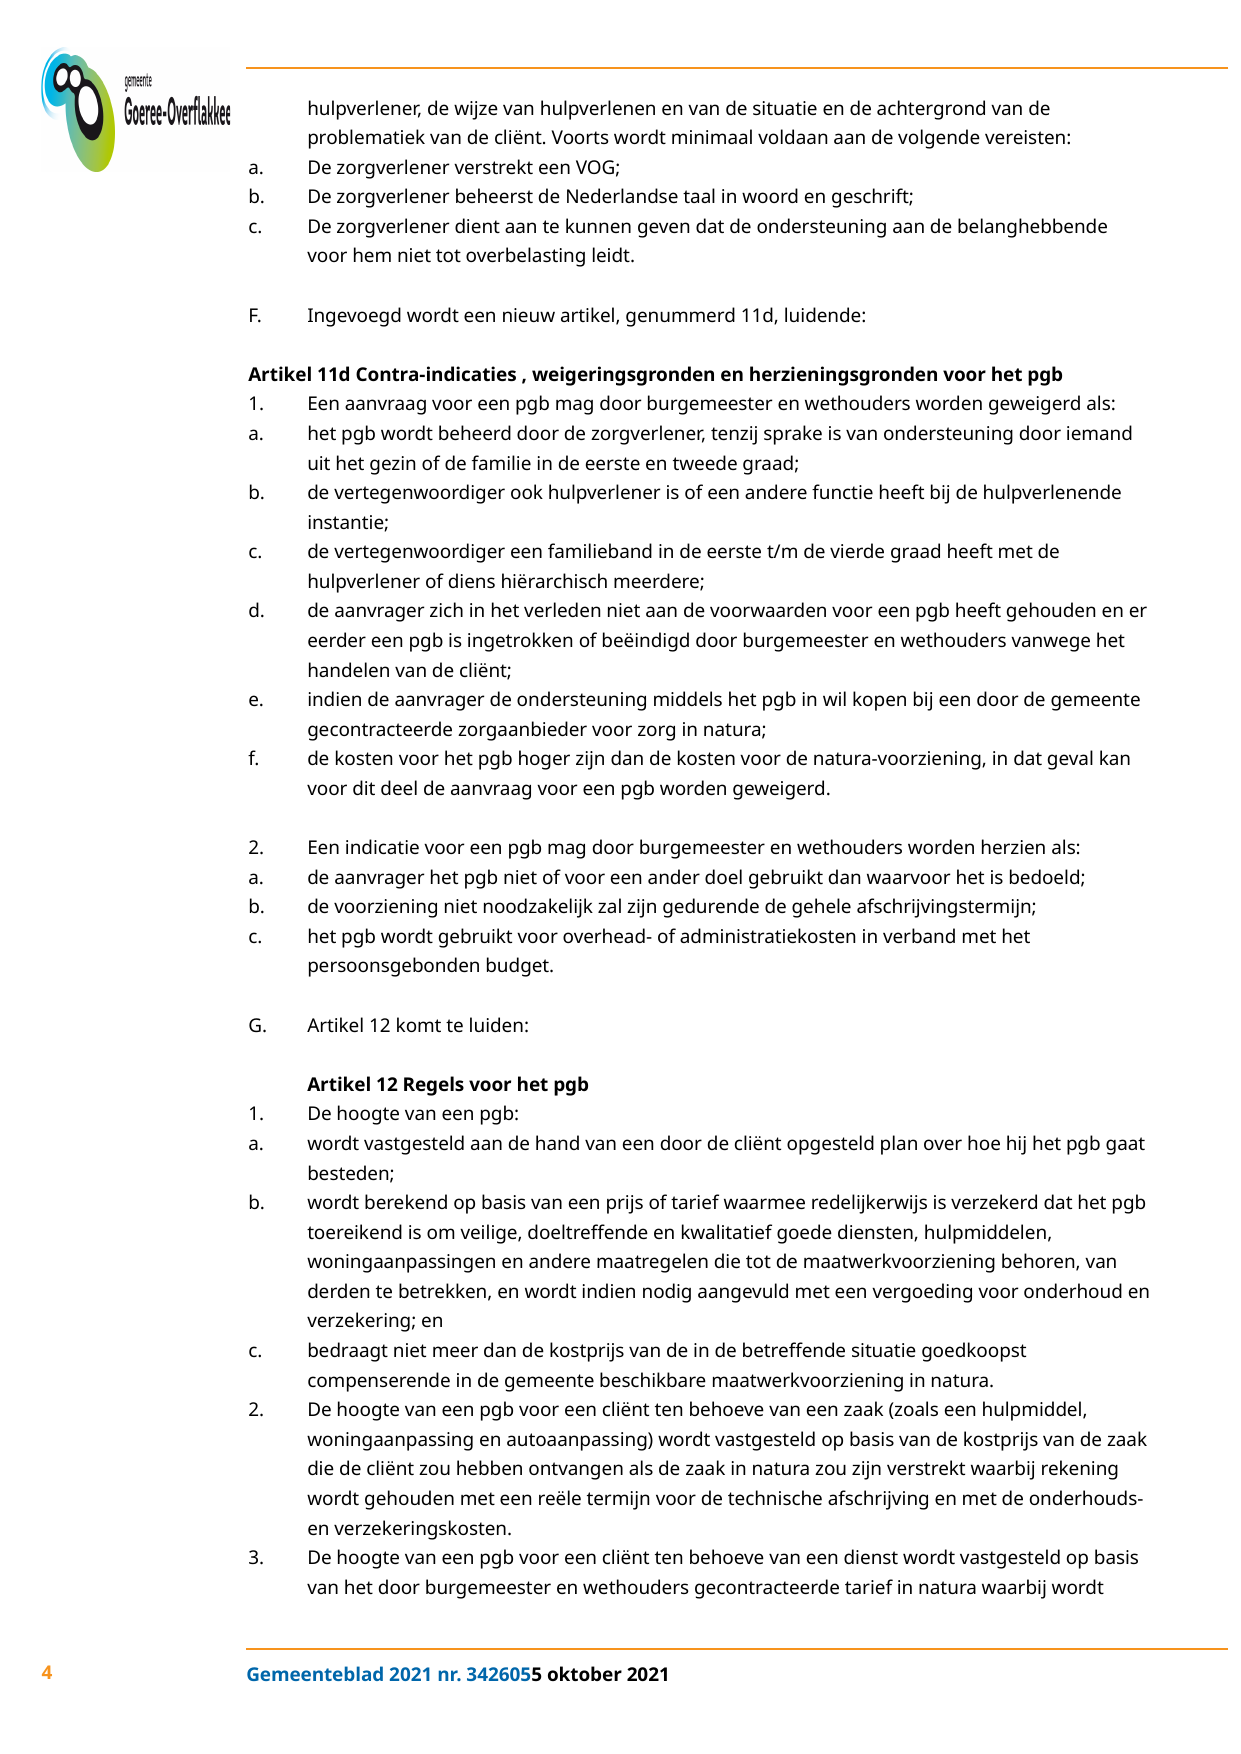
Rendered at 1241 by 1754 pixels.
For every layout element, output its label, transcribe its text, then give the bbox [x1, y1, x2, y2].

list Een aanvraag voor een pgb mag door burgemeester en wethouders worden geweigerd als: [248, 391, 1152, 416]
list het pgb wordt gebruikt voor overhead- of administratiekosten in verband met het persoonsgebonden budget. [248, 923, 1152, 978]
list Artikel 12 komt te luiden: [248, 1012, 1152, 1038]
list Artikel 12 Regels voor het pgb [248, 1071, 1152, 1097]
list De zorgverlener verstrekt een VOG; [248, 154, 1152, 180]
list de vertegenwoordiger een familieband in de eerste t/m de vierde graad heeft met de hulpverlener of diens hiërarchisch meerdere; [248, 538, 1152, 594]
list de aanvrager het pgb niet of voor een ander doel gebruikt dan waarvoor het is bedoeld; [248, 864, 1152, 890]
list De hoogte van een pgb voor een cliënt ten behoeve van een dienst wordt vastgesteld op basis van het door burgemeester en wethouders gecontracteerde tarief in natura waarbij wordt [248, 1544, 1152, 1600]
list Een indicatie voor een pgb mag door burgemeester en wethouders worden herzien als: [248, 834, 1152, 860]
list De zorgverlener dient aan te kunnen geven dat de ondersteuning aan de belanghebbende voor hem niet tot overbelasting leidt. [248, 213, 1152, 268]
list De hoogte van een pgb: [248, 1101, 1152, 1126]
picture [41, 47, 231, 172]
list de vertegenwoordiger ook hulpverlener is of een andere functie heeft bij de hulpverlenende instantie; [248, 479, 1152, 535]
text Artikel 11d Contra-indicaties , weigeringsgronden en herzieningsgronden voor het pgb [248, 361, 1152, 387]
list het pgb wordt beheerd door de zorgverlener, tenzij sprake is van ondersteuning door iemand uit het gezin of de familie in de eerste en tweede graad; [248, 420, 1152, 476]
list de kosten voor het pgb hoger zijn dan de kosten voor de natura-voorziening, in dat geval kan voor dit deel de aanvraag voor een pgb worden geweigerd. [248, 746, 1152, 801]
list wordt vastgesteld aan de hand van een door de cliënt opgesteld plan over hoe hij het pgb gaat besteden; [248, 1130, 1152, 1186]
list hulpverlener, de wijze van hulpverlenen en van de situatie en de achtergrond van de problematiek van de cliënt. Voorts wordt minimaal voldaan aan de volgende vereisten: [248, 95, 1152, 150]
list de voorziening niet noodzakelijk zal zijn gedurende de gehele afschrijvingstermijn; [248, 893, 1152, 919]
list bedraagt niet meer dan de kostprijs van de in de betreffende situatie goedkoopst compenserende in de gemeente beschikbare maatwerkvoorziening in natura. [248, 1337, 1152, 1393]
list De hoogte van een pgb voor een cliënt ten behoeve van een zaak (zoals een hulpmiddel, woningaanpassing en autoaanpassing) wordt vastgesteld op basis van de kostprijs van de zaak die de cliënt zou hebben ontvangen als de zaak in natura zou zijn verstrekt waarbij rekening wordt gehouden met een reële termijn voor de technische afschrijving en met de onderhouds- en verzekeringskosten. [248, 1396, 1152, 1541]
list de aanvrager zich in het verleden niet aan de voorwaarden voor een pgb heeft gehouden en er eerder een pgb is ingetrokken of beëindigd door burgemeester en wethouders vanwege het handelen van de cliënt; [248, 598, 1152, 683]
list wordt berekend op basis van een prijs of tarief waarmee redelijkerwijs is verzekerd dat het pgb toereikend is om veilige, doeltreffende en kwalitatief goede diensten, hulpmiddelen, woningaanpassingen en andere maatregelen die tot de maatwerkvoorziening behoren, van derden te betrekken, en wordt indien nodig aangevuld met een vergoeding voor onderhoud en verzekering; en [248, 1189, 1152, 1333]
list indien de aanvrager de ondersteuning middels het pgb in wil kopen bij een door de gemeente gecontracteerde zorgaanbieder voor zorg in natura; [248, 686, 1152, 742]
list Ingevoegd wordt een nieuw artikel, genummerd 11d, luidende: [248, 302, 1152, 328]
list De zorgverlener beheerst de Nederlandse taal in woord en geschrift; [248, 183, 1152, 209]
